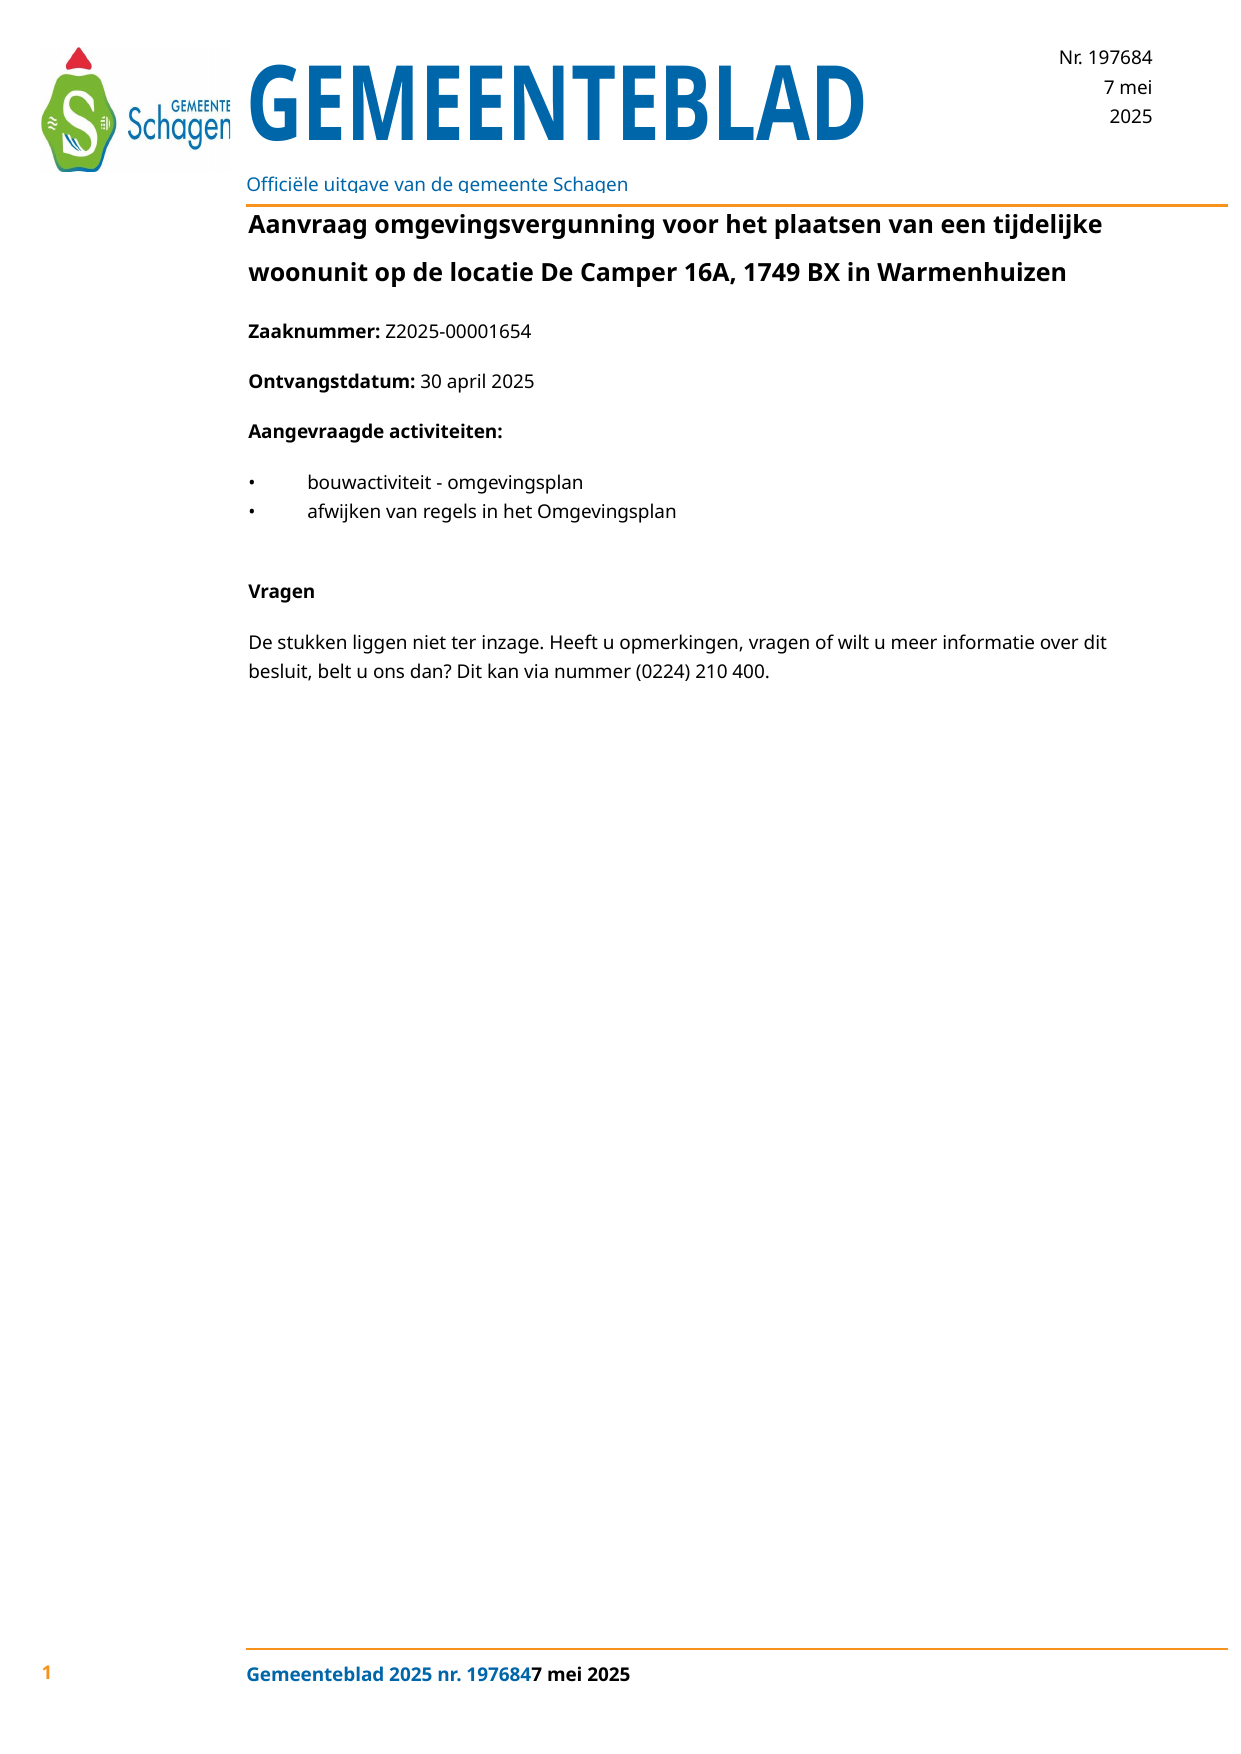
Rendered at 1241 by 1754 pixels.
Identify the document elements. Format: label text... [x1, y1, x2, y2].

text Aanvraag omgevingsvergunning voor het plaatsen van een tijdelijke woonunit op de locatie De Camper 16A, 1749 BX in Warmenhuizen [248, 207, 1152, 288]
text De stukken liggen niet ter inzage. Heeft u opmerkingen, vragen of wilt u meer informatie over dit besluit, belt u ons dan? Dit kan via nummer (0224) 210 400. [248, 629, 1152, 684]
text Aangevraagde activiteiten: [248, 419, 1152, 444]
text Zaaknummer: Z2025-00001654 [248, 318, 1152, 344]
list bouwactiviteit - omgevingsplan [248, 469, 1152, 495]
picture [41, 47, 231, 172]
text Ontvangstdatum: 30 april 2025 [248, 368, 1152, 394]
list afwijken van regels in het Omgevingsplan [248, 499, 1152, 524]
text Vragen [248, 579, 1152, 604]
